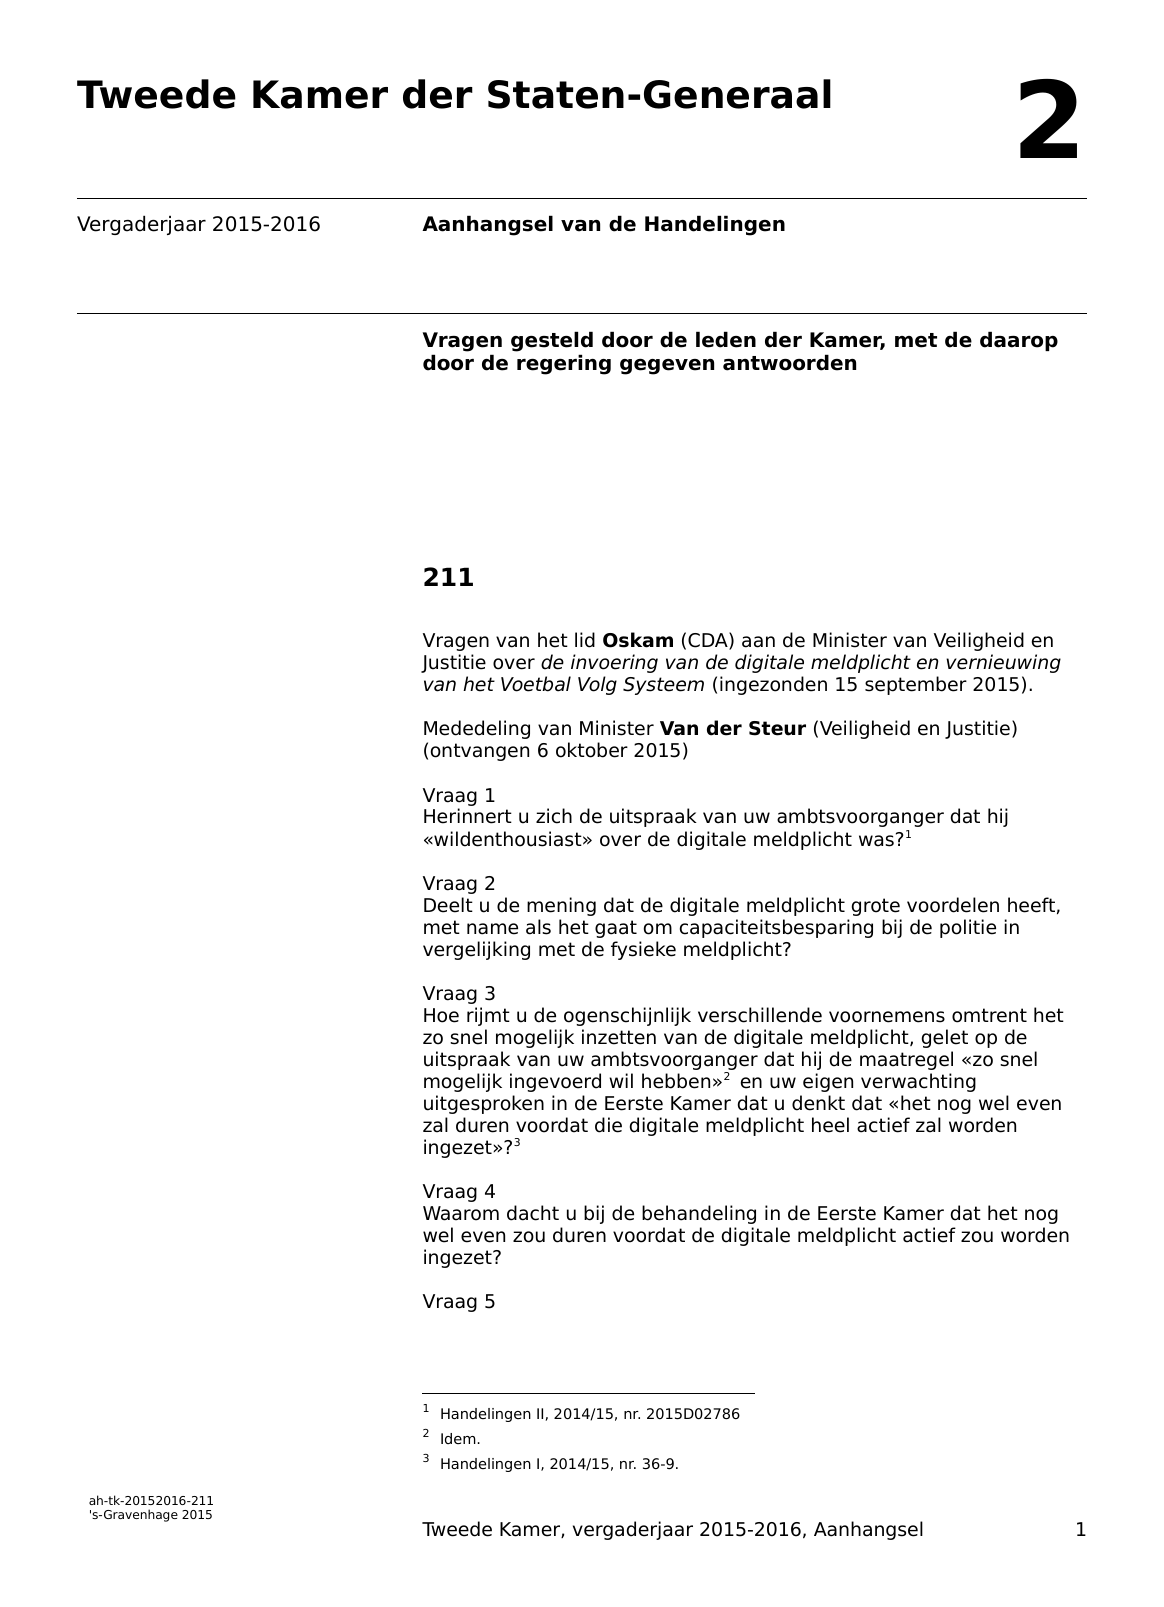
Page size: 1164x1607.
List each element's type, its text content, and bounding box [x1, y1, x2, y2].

text Herinnert u zich de uitspraak van uw ambtsvoorganger dat hij «wildenthousiast» over de digitale meldplicht was? [422, 806, 1087, 850]
text Mededeling van Minister Van der Steur (Veiligheid en Justitie) (ontvangen 6 oktober 2015) [422, 718, 1087, 762]
table_cell [77, 314, 422, 375]
table_header Tweede Kamer der Staten-Generaal [77, 59, 886, 198]
text Idem. [422, 1427, 1087, 1449]
text Vraag 4 [422, 1181, 1087, 1203]
text 's-Gravenhage 2015 [88, 1508, 323, 1522]
text Vraag 3 [422, 983, 1087, 1005]
text Vragen van het lid Oskam (CDA) aan de Minister van Veiligheid en Justitie over de invoering van de digitale meldplicht en vernieuwing van het Voetbal Volg Systeem (ingezonden 15 september 2015). [422, 630, 1087, 696]
text Vraag 1 [422, 784, 1087, 806]
text Vraag 5 [422, 1291, 1087, 1313]
text Hoe rijmt u de ogenschijnlijk verschillende voornemens omtrent het zo snel mogelijk inzetten van de digitale meldplicht, gelet op de uitspraak van uw ambtsvoorganger dat hij de maatregel «zo snel mogelijk ingevoerd wil hebben» en uw eigen verwachting uitgesproken in de Eerste Kamer dat u denkt dat «het nog wel even zal duren voordat die digitale meldplicht heel actief zal worden ingezet»? [422, 1005, 1087, 1158]
text Vraag 2 [422, 873, 1087, 894]
table_header 2 [886, 59, 1087, 198]
table_cell Vergaderjaar 2015-2016 [77, 199, 422, 313]
text 211 [422, 563, 1087, 592]
table_cell Aanhangsel van de Handelingen [422, 199, 1087, 313]
text ah-tk-20152016-211 [88, 1494, 323, 1508]
table_cell Vragen gesteld door de leden der Kamer, met de daarop door de regering gegeven antwoorden [422, 314, 1087, 375]
text Waarom dacht u bij de behandeling in de Eerste Kamer dat het nog wel even zou duren voordat de digitale meldplicht actief zou worden ingezet? [422, 1203, 1087, 1269]
text Deelt u de mening dat de digitale meldplicht grote voordelen heeft, met name als het gaat om capaciteitsbesparing bij de politie in vergelijking met de fysieke meldplicht? [422, 894, 1087, 961]
text Handelingen II, 2014/15, nr. 2015D02786 [422, 1402, 1087, 1424]
text Handelingen I, 2014/15, nr. 36-9. [422, 1452, 1087, 1474]
